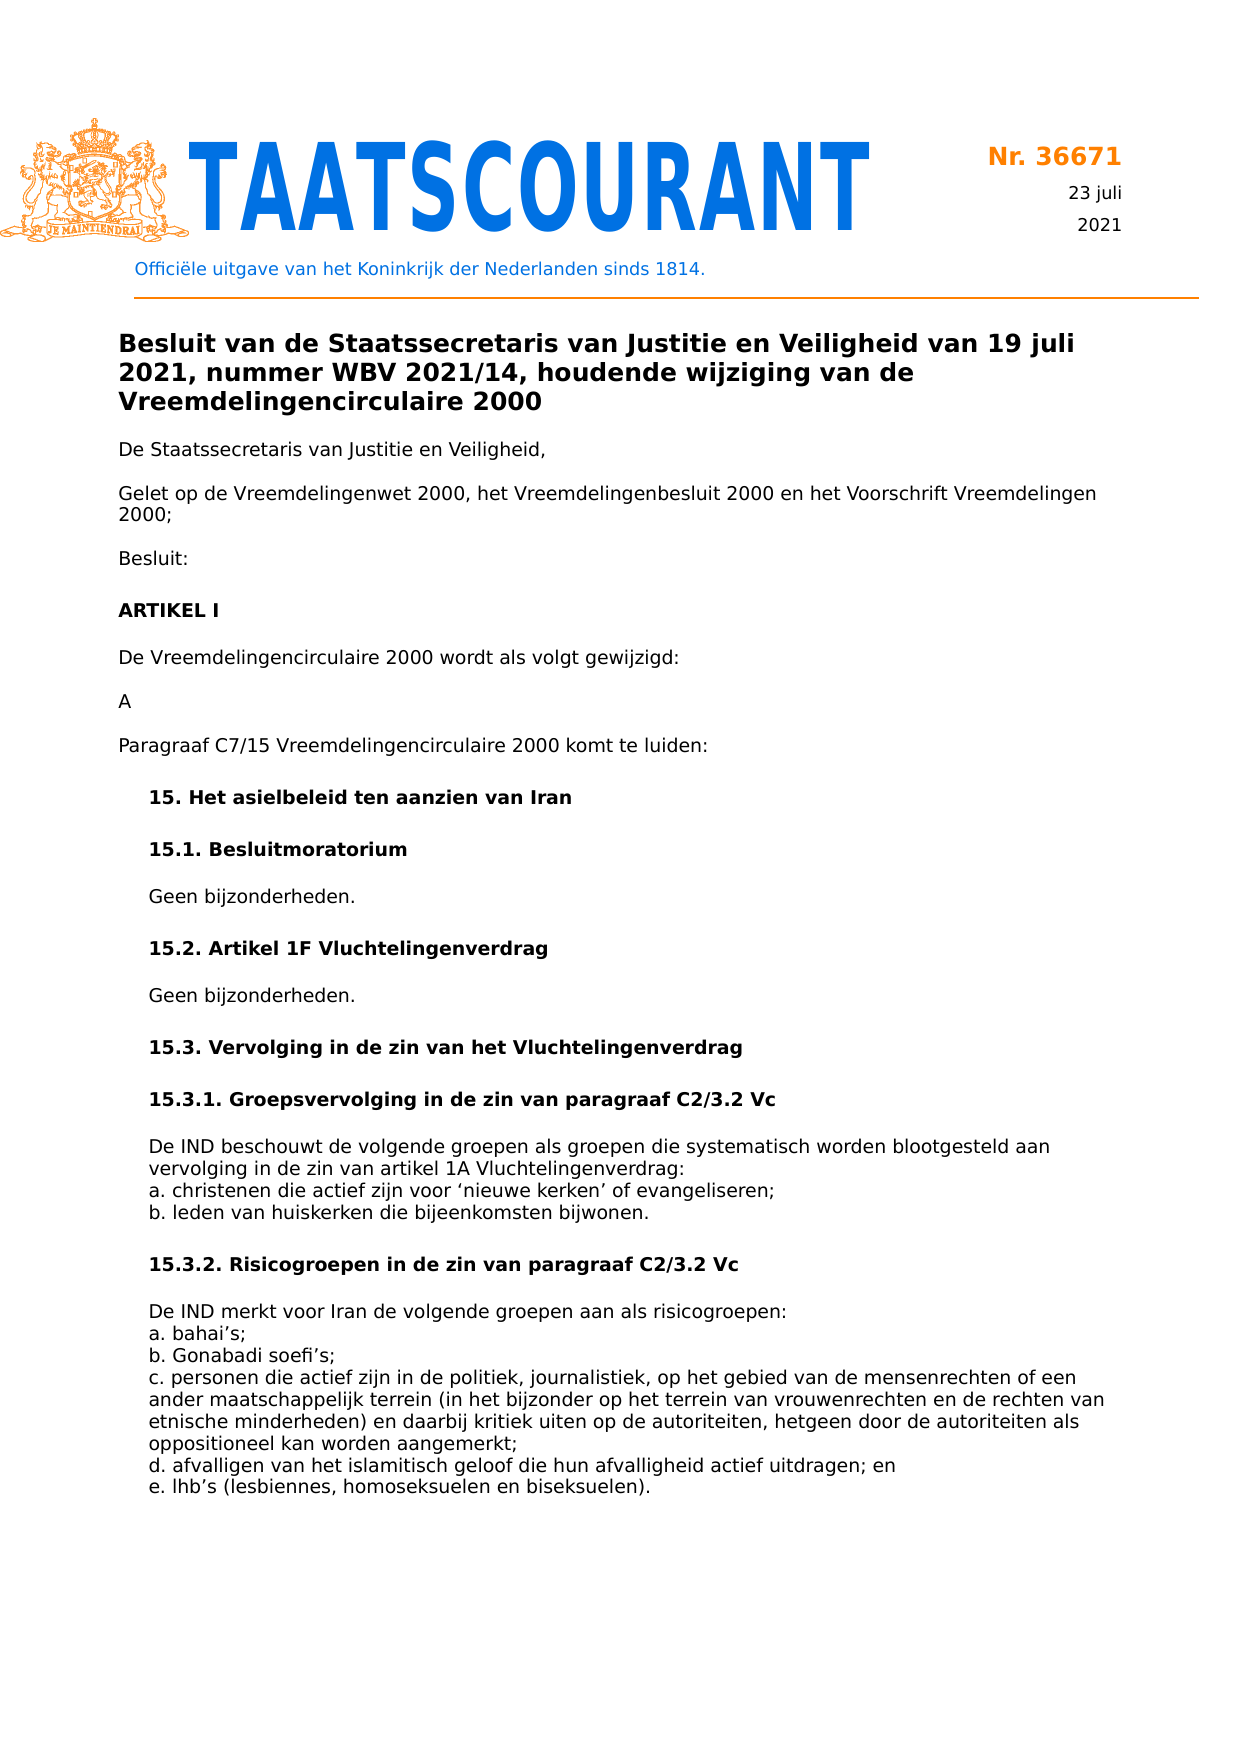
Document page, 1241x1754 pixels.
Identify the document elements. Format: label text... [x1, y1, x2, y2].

text c. personen die actief zijn in de politiek, journalistiek, op het gebied van de mensenrechten of een ander maatschappelijk terrein (in het bijzonder op het terrein van vrouwenrechten en de rechten van etnische minderheden) en daarbij kritiek uiten op de autoriteiten, hetgeen door de autoriteiten als oppositioneel kan worden aangemerkt; [148, 1367, 1122, 1454]
table_header STAATSCOURANT [134, 118, 939, 259]
text A [118, 691, 1122, 713]
text De Vreemdelingencirculaire 2000 wordt als volgt gewijzigd: [118, 647, 1122, 669]
table_cell Officiële uitgave van het Koninkrijk der Nederlanden sinds 1814. [134, 259, 1199, 297]
picture [0, 118, 189, 242]
text Geen bijzonderheden. [148, 985, 1122, 1007]
text De IND merkt voor Iran de volgende groepen aan als risicogroepen: [148, 1301, 1122, 1323]
text b. leden van huiskerken die bijeenkomsten bijwonen. [148, 1202, 1122, 1224]
text Geen bijzonderheden. [148, 886, 1122, 908]
text De Staatssecretaris van Justitie en Veiligheid, [118, 438, 1122, 461]
text e. lhb’s (lesbiennes, homoseksuelen en biseksuelen). [148, 1476, 1122, 1498]
text Gelet op de Vreemdelingenwet 2000, het Vreemdelingenbesluit 2000 en het Voorschrift Vreemdelingen 2000; [118, 482, 1122, 526]
text Paragraaf C7/15 Vreemdelingencirculaire 2000 komt te luiden: [118, 735, 1122, 757]
subtitle Besluit van de Staatssecretaris van Justitie en Veiligheid van 19 juli 2021, nummer WBV 2021/14, houdende wijziging van de Vreemdelingencirculaire 2000 [118, 329, 1122, 417]
text a. bahai’s; [148, 1323, 1122, 1344]
subtitle 15.2. Artikel 1F Vluchtelingenverdrag [148, 938, 1122, 960]
subtitle 15.1. Besluitmoratorium [148, 839, 1122, 861]
text a. christenen die actief zijn voor ‘nieuwe kerken’ of evangeliseren; [148, 1180, 1122, 1202]
subtitle 15.3. Vervolging in de zin van het Vluchtelingenverdrag [148, 1037, 1122, 1059]
text d. afvalligen van het islamitisch geloof die hun afvalligheid actief uitdragen; en [148, 1454, 1122, 1476]
text Besluit: [118, 548, 1122, 570]
table_cell 23 juli [939, 177, 1199, 209]
table_cell 2021 [939, 209, 1199, 259]
table_header Nr. 36671 [939, 118, 1199, 177]
subtitle 15.3.2. Risicogroepen in de zin van paragraaf C2/3.2 Vc [148, 1254, 1122, 1276]
text b. Gonabadi soefi’s; [148, 1344, 1122, 1367]
subtitle 15.3.1. Groepsvervolging in de zin van paragraaf C2/3.2 Vc [148, 1089, 1122, 1111]
subtitle 15. Het asielbeleid ten aanzien van Iran [148, 787, 1122, 809]
table_header [0, 242, 134, 297]
subtitle ARTIKEL I [118, 600, 1122, 622]
text De IND beschouwt de volgende groepen als groepen die systematisch worden blootgesteld aan vervolging in de zin van artikel 1A Vluchtelingenverdrag: [148, 1136, 1122, 1180]
